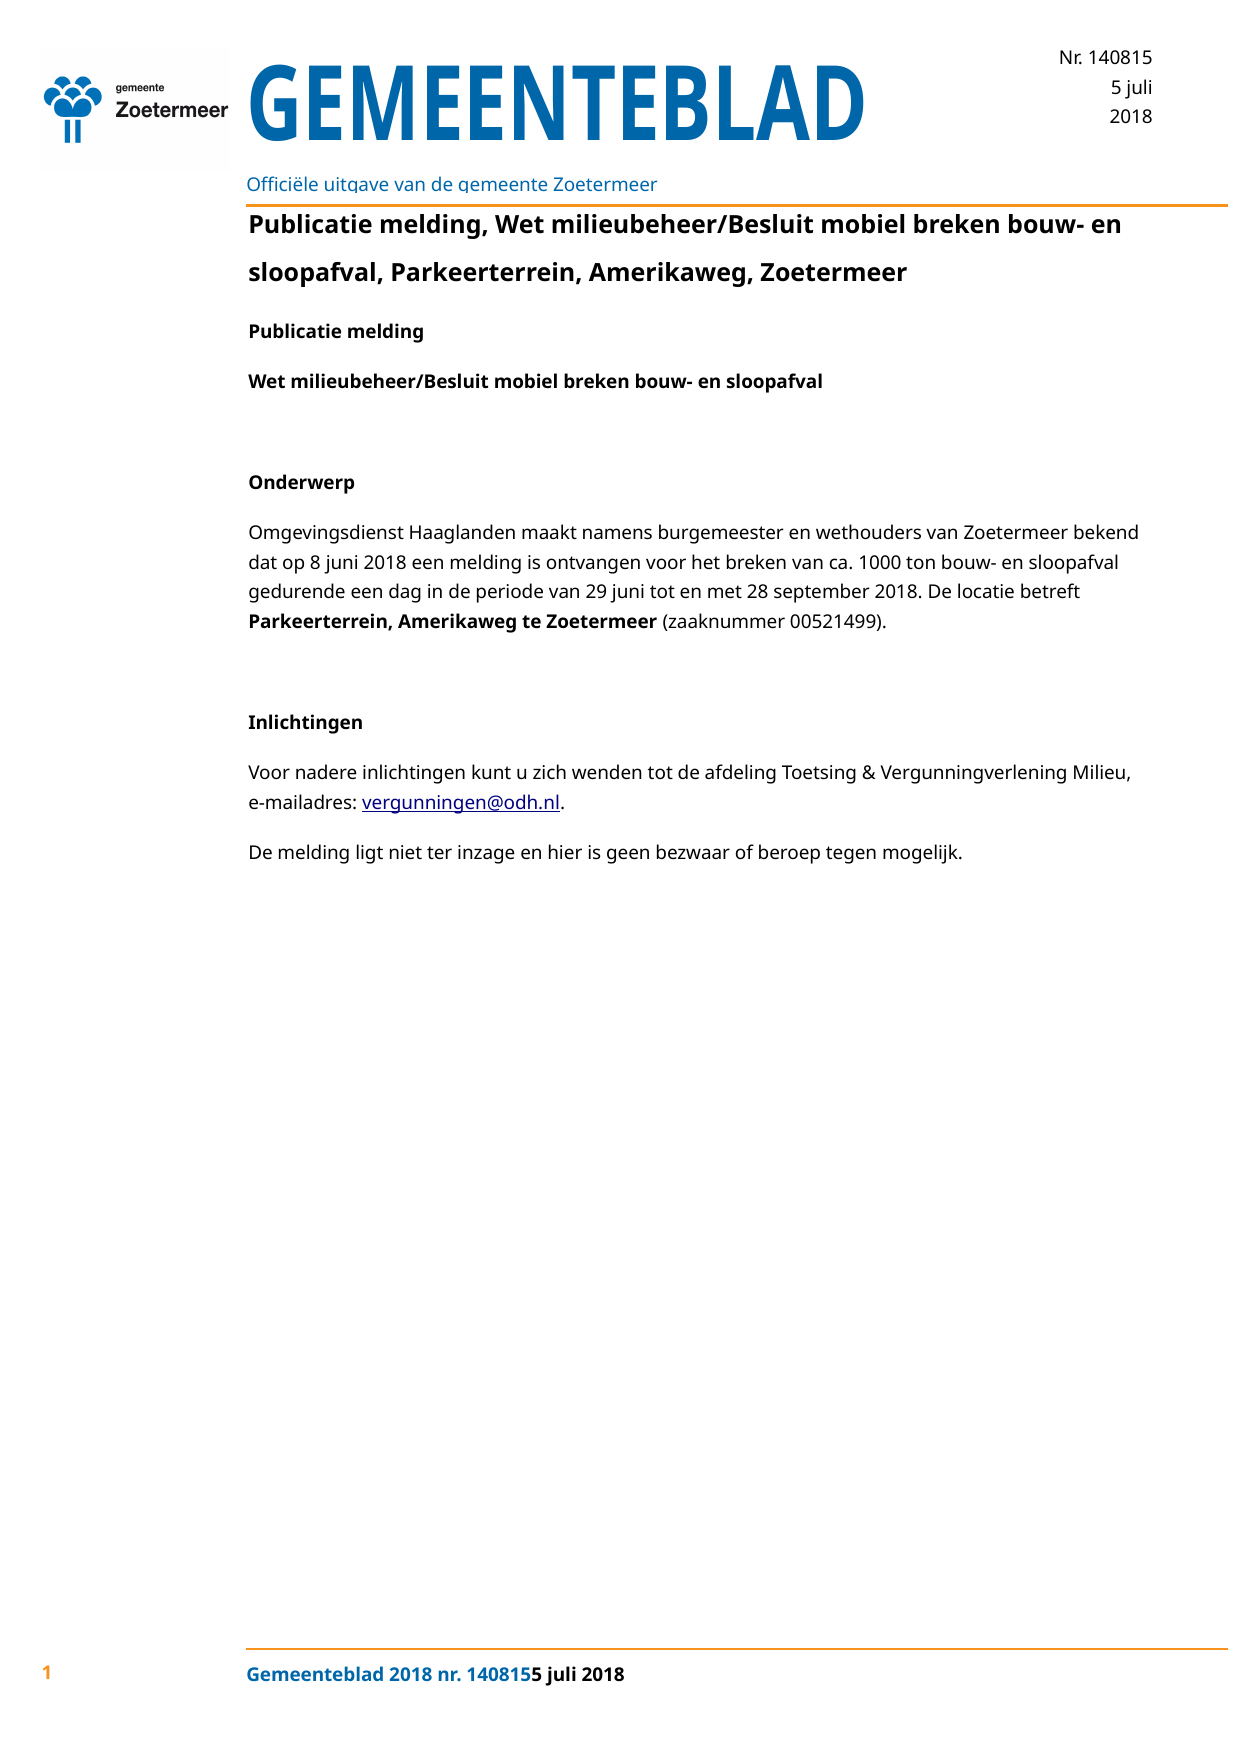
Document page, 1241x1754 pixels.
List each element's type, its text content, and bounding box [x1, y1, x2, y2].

text Publicatie melding [248, 318, 1152, 344]
text Onderwerp [248, 469, 1152, 495]
text Voor nadere inlichtingen kunt u zich wenden tot de afdeling Toetsing & Vergunningverlening Milieu, e-mailadres: vergunningen@odh.nl. [248, 759, 1152, 815]
text Wet milieubeheer/Besluit mobiel breken bouw- en sloopafval [248, 368, 1152, 394]
text Publicatie melding, Wet milieubeheer/Besluit mobiel breken bouw- en sloopafval, Parkeerterrein, Amerikaweg, Zoetermeer [248, 207, 1152, 288]
text Omgevingsdienst Haaglanden maakt namens burgemeester en wethouders van Zoetermeer bekend dat op 8 juni 2018 een melding is ontvangen voor het breken van ca. 1000 ton bouw- en sloopafval gedurende een dag in de periode van 29 juni tot en met 28 september 2018. De locatie betreft Parkeerterrein, Amerikaweg te Zoetermeer (zaaknummer 00521499). [248, 519, 1152, 634]
text Inlichtingen [248, 709, 1152, 735]
picture [41, 47, 231, 172]
text De melding ligt niet ter inzage en hier is geen bezwaar of beroep tegen mogelijk. [248, 839, 1152, 865]
